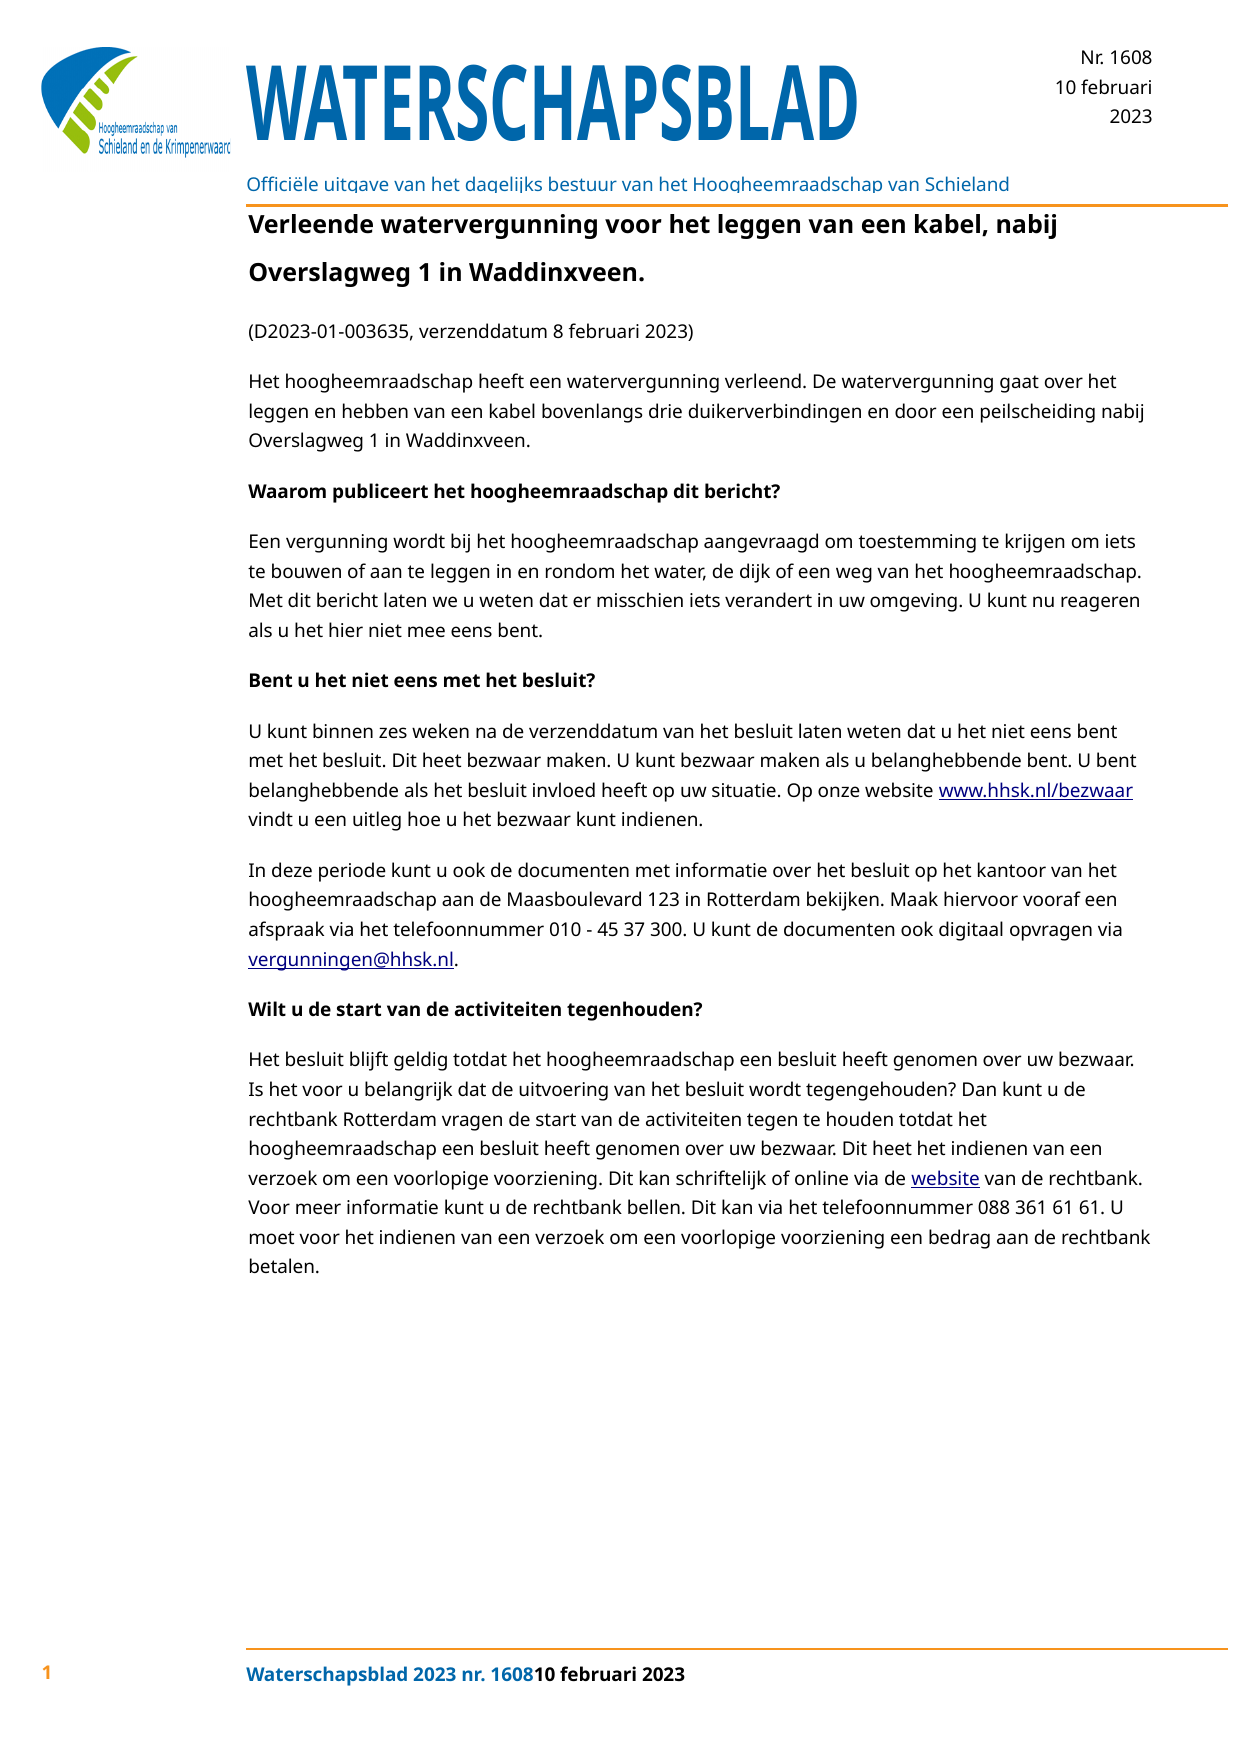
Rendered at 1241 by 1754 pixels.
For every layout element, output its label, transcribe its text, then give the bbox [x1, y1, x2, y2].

text Een vergunning wordt bij het hoogheemraadschap aangevraagd om toestemming te krijgen om iets te bouwen of aan te leggen in en rondom het water, de dijk of een weg van het hoogheemraadschap. Met dit bericht laten we u weten dat er misschien iets verandert in uw omgeving. U kunt nu reageren als u het hier niet mee eens bent. [248, 528, 1152, 643]
text Bent u het niet eens met het besluit? [248, 667, 1152, 693]
text Verleende watervergunning voor het leggen van een kabel, nabij Overslagweg 1 in Waddinxveen. [248, 207, 1152, 288]
text Het hoogheemraadschap heeft een watervergunning verleend. De watervergunning gaat over het leggen en hebben van een kabel bovenlangs drie duikerverbindingen en door een peilscheiding nabij Overslagweg 1 in Waddinxveen. [248, 368, 1152, 453]
text Wilt u de start van de activiteiten tegenhouden? [248, 996, 1152, 1022]
text (D2023-01-003635, verzenddatum 8 februari 2023) [248, 318, 1152, 344]
text Het besluit blijft geldig totdat het hoogheemraadschap een besluit heeft genomen over uw bezwaar. Is het voor u belangrijk dat de uitvoering van het besluit wordt tegengehouden? Dan kunt u de rechtbank Rotterdam vragen de start van de activiteiten tegen te houden totdat het hoogheemraadschap een besluit heeft genomen over uw bezwaar. Dit heet het indienen van een verzoek om een voorlopige voorziening. Dit kan schriftelijk of online via de website van de rechtbank. Voor meer informatie kunt u de rechtbank bellen. Dit kan via het telefoonnummer 088 361 61 61. U moet voor het indienen van een verzoek om een voorlopige voorziening een bedrag aan de rechtbank betalen. [248, 1047, 1152, 1279]
text U kunt binnen zes weken na de verzenddatum van het besluit laten weten dat u het niet eens bent met het besluit. Dit heet bezwaar maken. U kunt bezwaar maken als u belanghebbende bent. U bent belanghebbende als het besluit invloed heeft op uw situatie. Op onze website www.hhsk.nl/bezwaar vindt u een uitleg hoe u het bezwaar kunt indienen. [248, 718, 1152, 832]
text In deze periode kunt u ook de documenten met informatie over het besluit op het kantoor van het hoogheemraadschap aan de Maasboulevard 123 in Rotterdam bekijken. Maak hiervoor vooraf een afspraak via het telefoonnummer 010 - 45 37 300. U kunt de documenten ook digitaal opvragen via vergunningen@hhsk.nl. [248, 857, 1152, 972]
picture [41, 47, 231, 172]
text Waarom publiceert het hoogheemraadschap dit bericht? [248, 478, 1152, 504]
